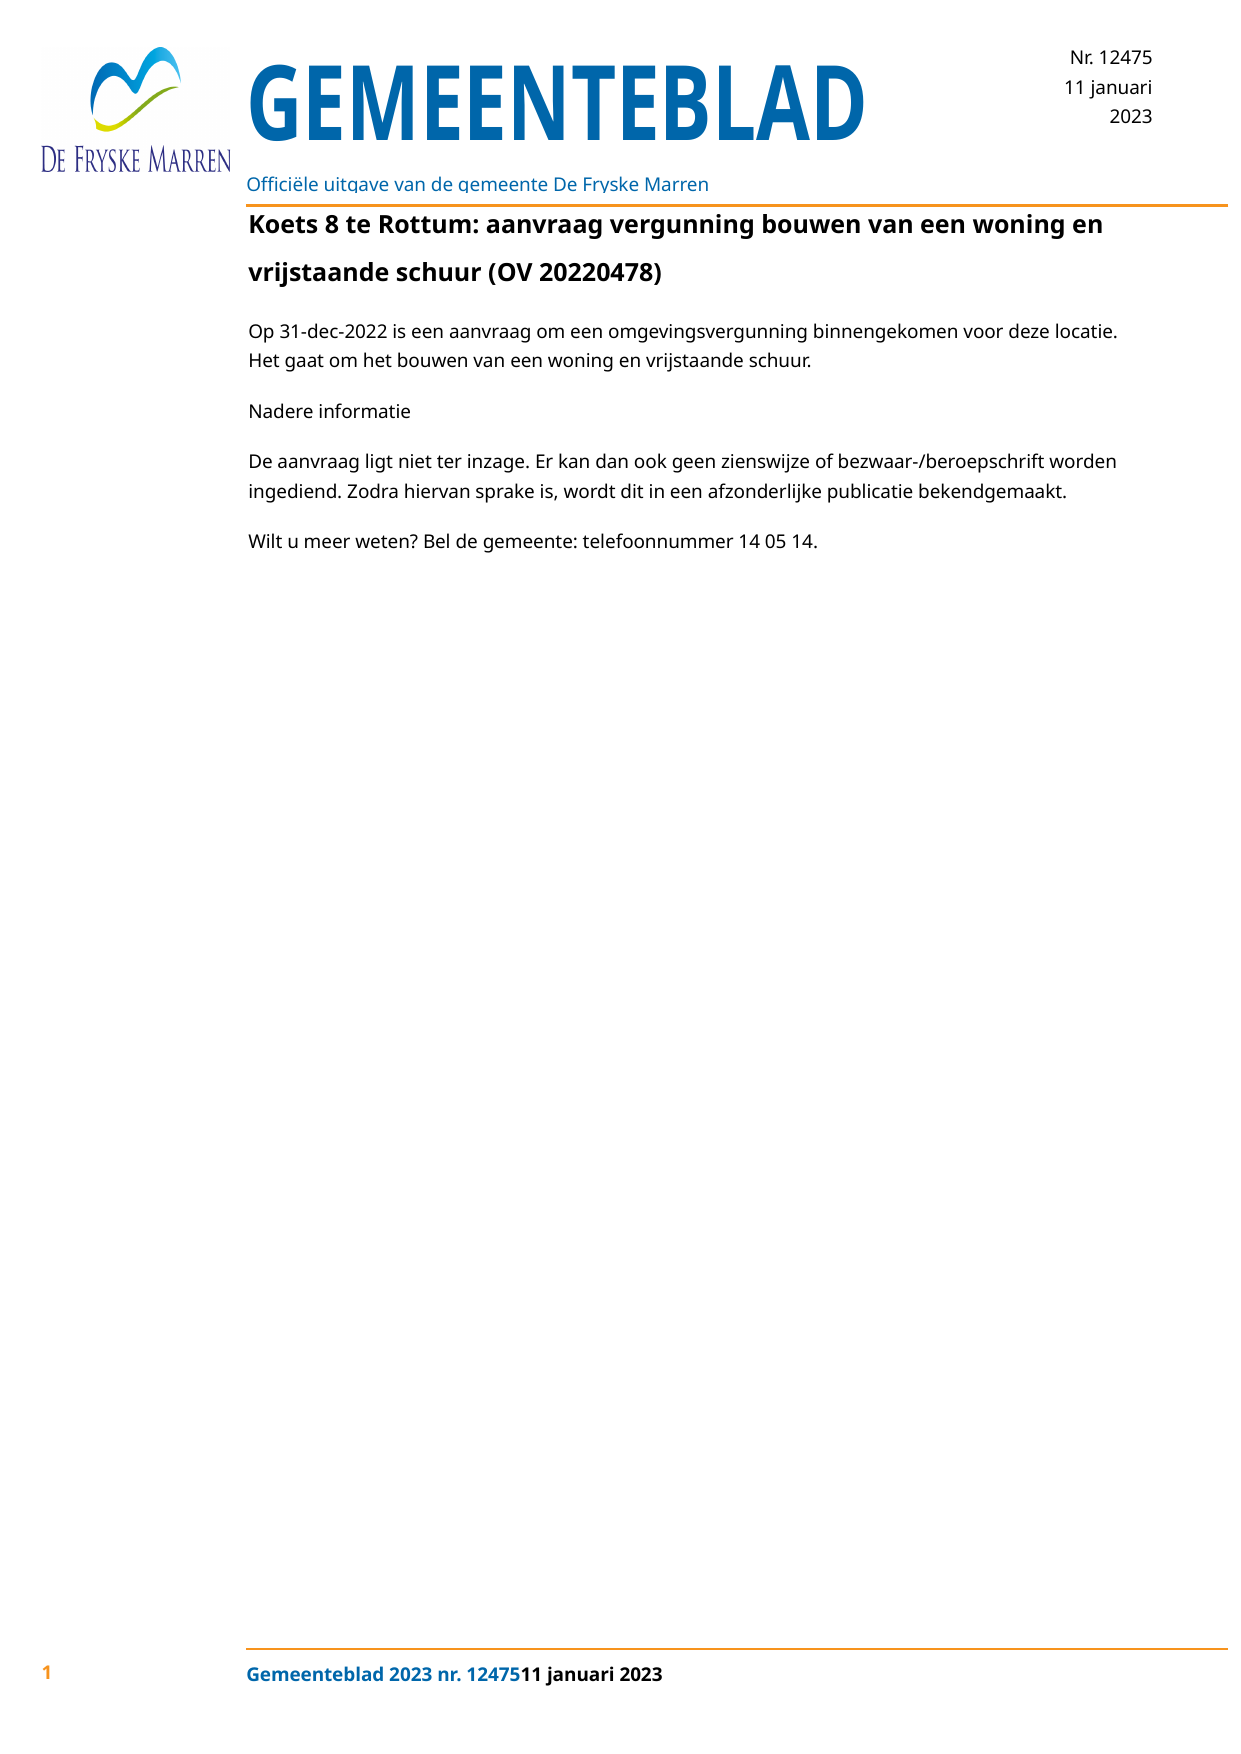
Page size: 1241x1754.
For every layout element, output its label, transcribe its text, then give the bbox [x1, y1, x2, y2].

picture [41, 47, 231, 172]
text De aanvraag ligt niet ter inzage. Er kan dan ook geen zienswijze of bezwaar-/beroepschrift worden ingediend. Zodra hiervan sprake is, wordt dit in een afzonderlijke publicatie bekendgemaakt. [248, 448, 1152, 504]
text Wilt u meer weten? Bel de gemeente: telefoonnummer 14 05 14. [248, 528, 1152, 554]
text Op 31-dec-2022 is een aanvraag om een omgevingsvergunning binnengekomen voor deze locatie. Het gaat om het bouwen van een woning en vrijstaande schuur. [248, 318, 1152, 373]
text Nadere informatie [248, 398, 1152, 424]
text Koets 8 te Rottum: aanvraag vergunning bouwen van een woning en vrijstaande schuur (OV 20220478) [248, 207, 1152, 288]
